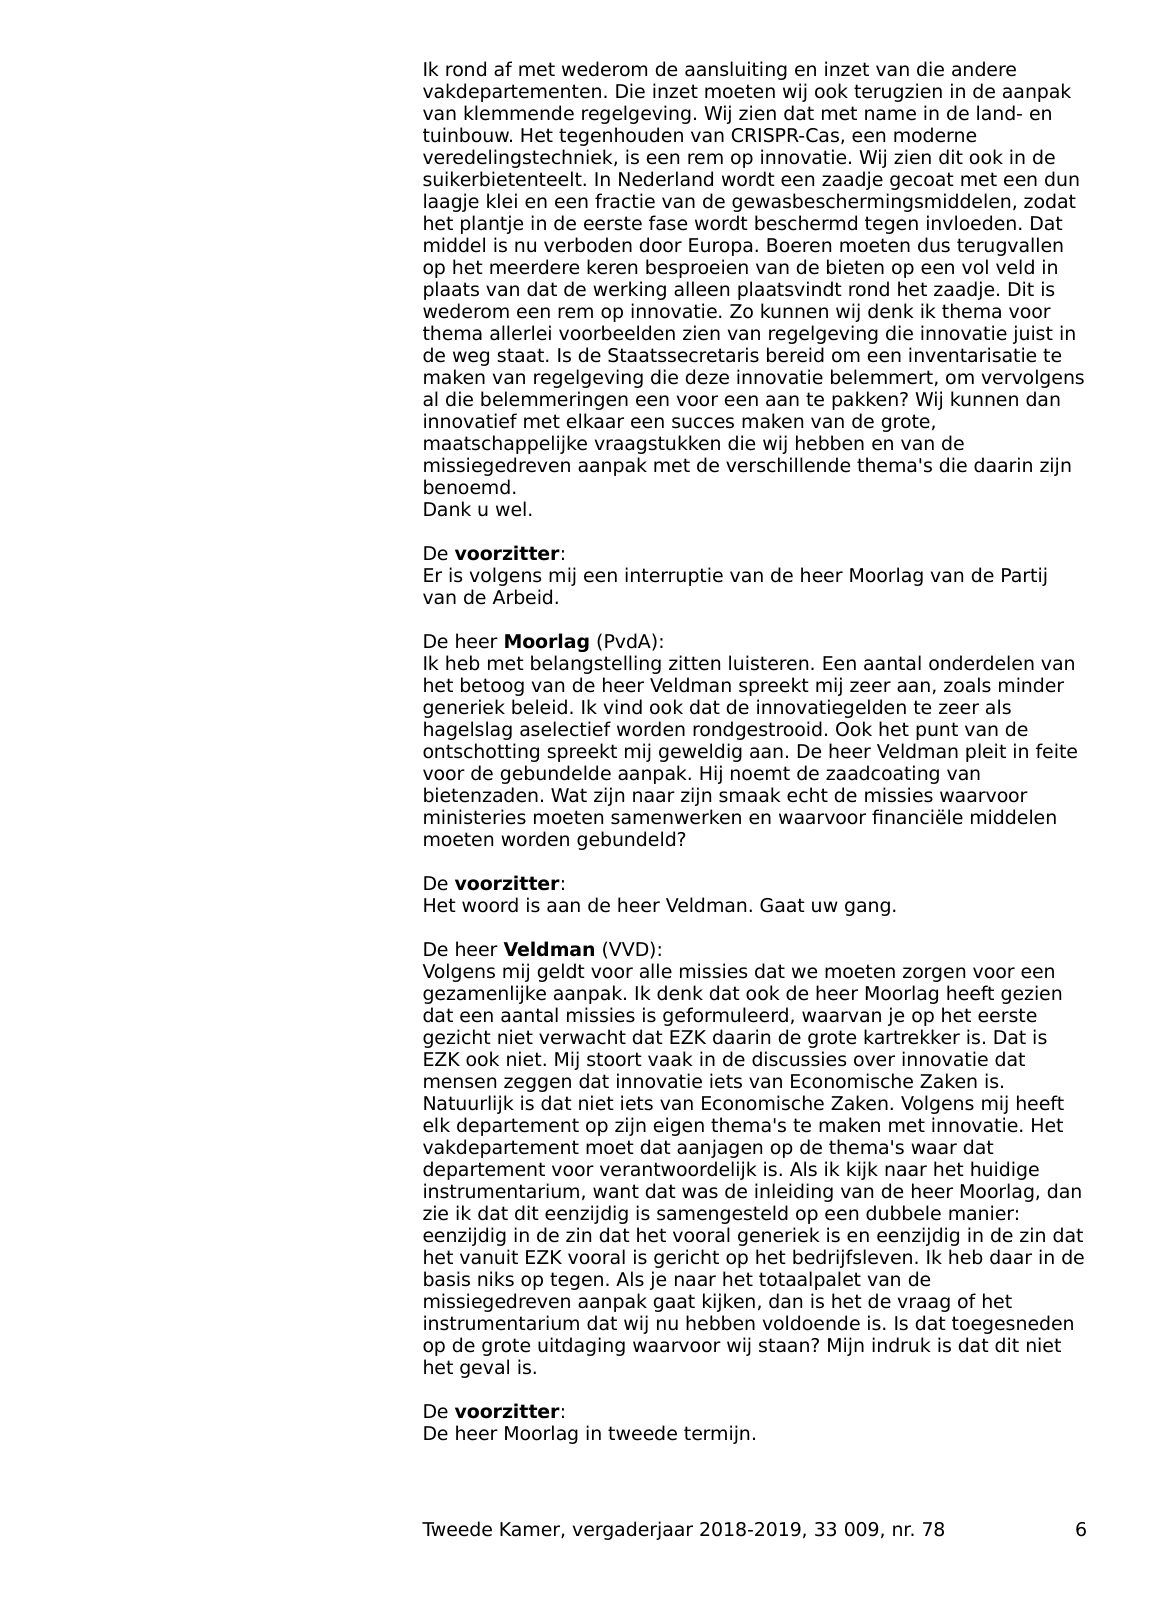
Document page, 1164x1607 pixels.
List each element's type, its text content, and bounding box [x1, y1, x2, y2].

text Ik heb met belangstelling zitten luisteren. Een aantal onderdelen van het betoog van de heer Veldman spreekt mij zeer aan, zoals minder generiek beleid. Ik vind ook dat de innovatiegelden te zeer als hagelslag aselectief worden rondgestrooid. Ook het punt van de ontschotting spreekt mij geweldig aan. De heer Veldman pleit in feite voor de gebundelde aanpak. Hij noemt de zaadcoating van bietenzaden. Wat zijn naar zijn smaak echt de missies waarvoor ministeries moeten samenwerken en waarvoor financiële middelen moeten worden gebundeld? [422, 653, 1087, 851]
text De heer Moorlag in tweede termijn. [422, 1423, 1087, 1445]
text De heer Moorlag (PvdA): [422, 631, 1087, 653]
text Dank u wel. [422, 499, 1087, 521]
text Volgens mij geldt voor alle missies dat we moeten zorgen voor een gezamenlijke aanpak. Ik denk dat ook de heer Moorlag heeft gezien dat een aantal missies is geformuleerd, waarvan je op het eerste gezicht niet verwacht dat EZK daarin de grote kartrekker is. Dat is EZK ook niet. Mij stoort vaak in de discussies over innovatie dat mensen zeggen dat innovatie iets van Economische Zaken is. Natuurlijk is dat niet iets van Economische Zaken. Volgens mij heeft elk departement op zijn eigen thema's te maken met innovatie. Het vakdepartement moet dat aanjagen op de thema's waar dat departement voor verantwoordelijk is. Als ik kijk naar het huidige instrumentarium, want dat was de inleiding van de heer Moorlag, dan zie ik dat dit eenzijdig is samengesteld op een dubbele manier: eenzijdig in de zin dat het vooral generiek is en eenzijdig in de zin dat het vanuit EZK vooral is gericht op het bedrijfsleven. Ik heb daar in de basis niks op tegen. Als je naar het totaalpalet van de missiegedreven aanpak gaat kijken, dan is het de vraag of het instrumentarium dat wij nu hebben voldoende is. Is dat toegesneden op de grote uitdaging waarvoor wij staan? Mijn indruk is dat dit niet het geval is. [422, 961, 1087, 1379]
text De heer Veldman (VVD): [422, 939, 1087, 961]
text De voorzitter: [422, 543, 1087, 565]
text Het woord is aan de heer Veldman. Gaat uw gang. [422, 895, 1087, 917]
text De voorzitter: [422, 873, 1087, 895]
text Er is volgens mij een interruptie van de heer Moorlag van de Partij van de Arbeid. [422, 565, 1087, 609]
text De voorzitter: [422, 1401, 1087, 1423]
text Ik rond af met wederom de aansluiting en inzet van die andere vakdepartementen. Die inzet moeten wij ook terugzien in de aanpak van klemmende regelgeving. Wij zien dat met name in de land- en tuinbouw. Het tegenhouden van CRISPR-Cas, een moderne veredelingstechniek, is een rem op innovatie. Wij zien dit ook in de suikerbietenteelt. In Nederland wordt een zaadje gecoat met een dun laagje klei en een fractie van de gewasbeschermingsmiddelen, zodat het plantje in de eerste fase wordt beschermd tegen invloeden. Dat middel is nu verboden door Europa. Boeren moeten dus terugvallen op het meerdere keren besproeien van de bieten op een vol veld in plaats van dat de werking alleen plaatsvindt rond het zaadje. Dit is wederom een rem op innovatie. Zo kunnen wij denk ik thema voor thema allerlei voorbeelden zien van regelgeving die innovatie juist in de weg staat. Is de Staatssecretaris bereid om een inventarisatie te maken van regelgeving die deze innovatie belemmert, om vervolgens al die belemmeringen een voor een aan te pakken? Wij kunnen dan innovatief met elkaar een succes maken van de grote, maatschappelijke vraagstukken die wij hebben en van de missiegedreven aanpak met de verschillende thema's die daarin zijn benoemd. [422, 59, 1087, 499]
